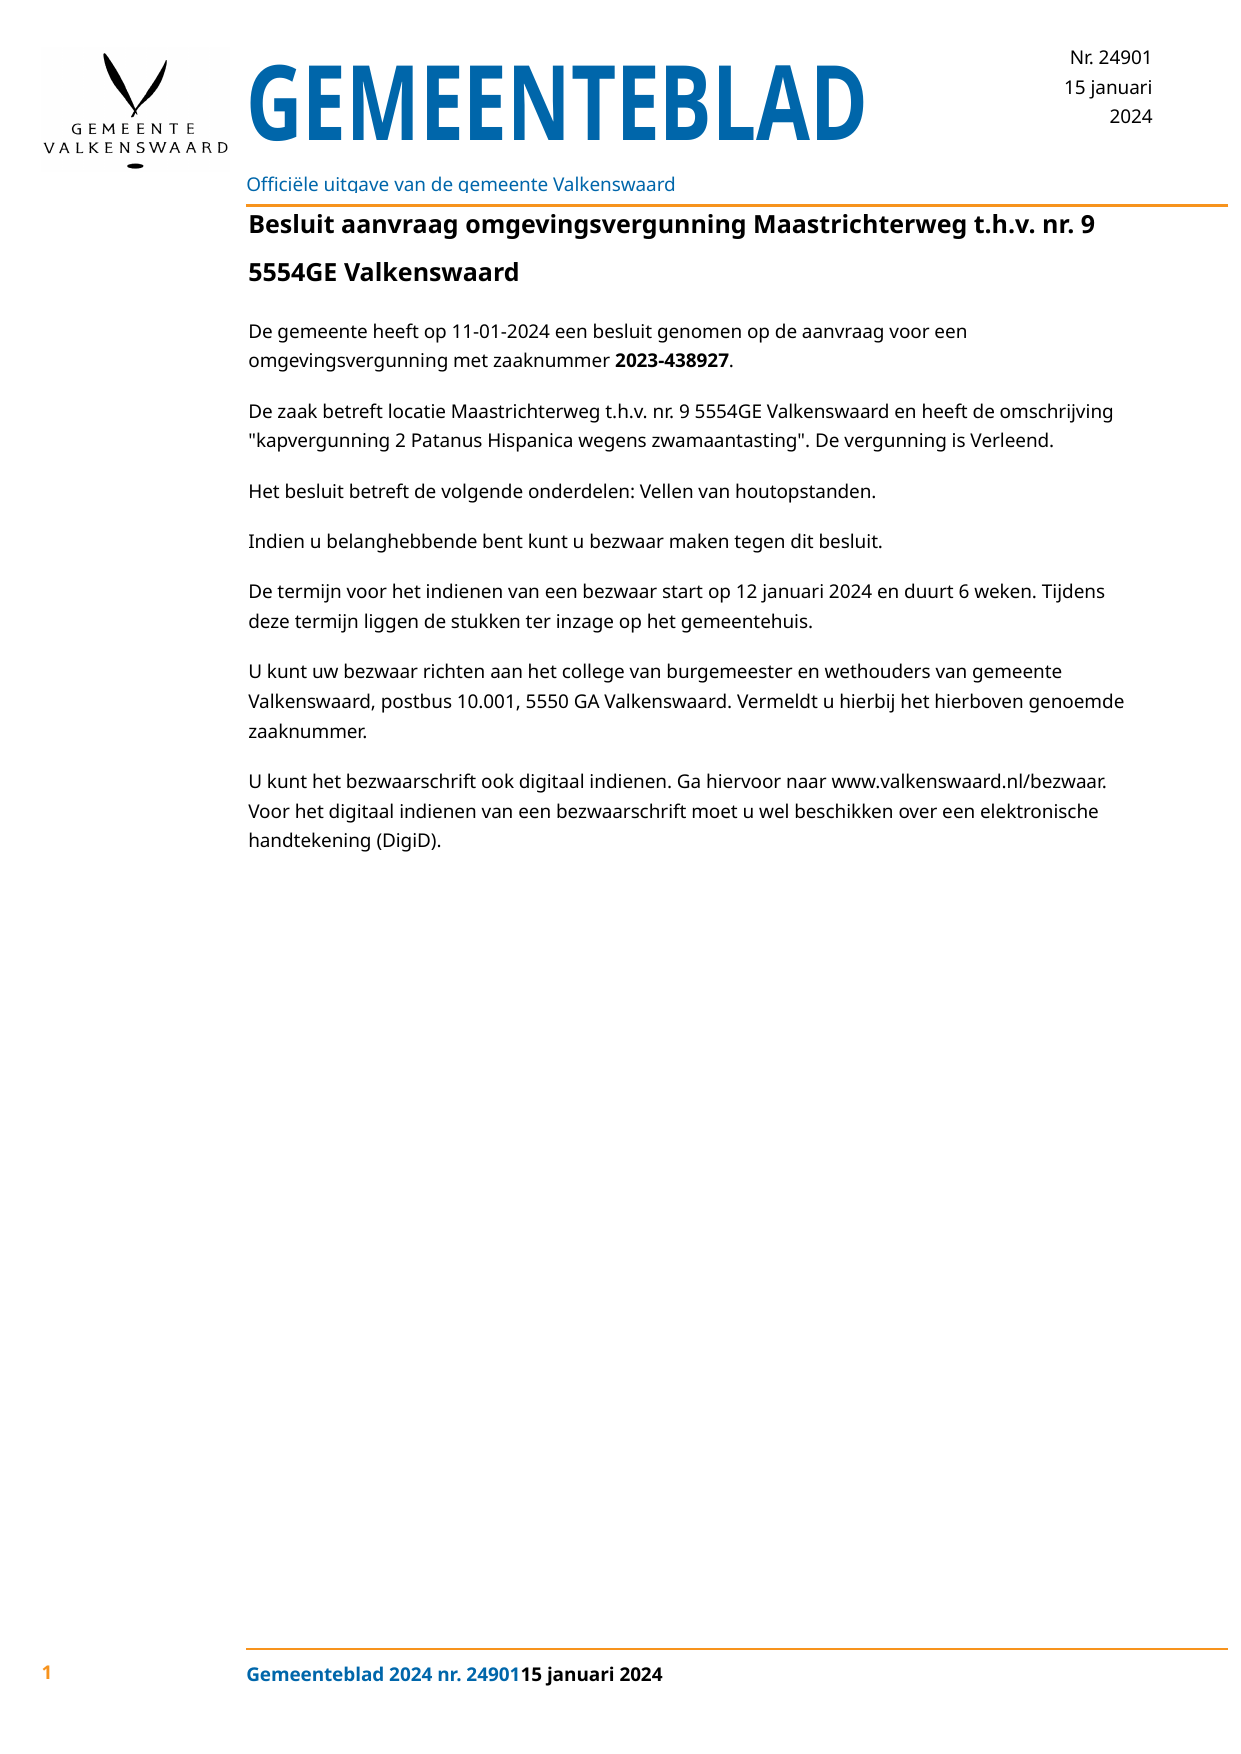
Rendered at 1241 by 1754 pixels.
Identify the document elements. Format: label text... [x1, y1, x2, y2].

text Besluit aanvraag omgevingsvergunning Maastrichterweg t.h.v. nr. 9 5554GE Valkenswaard [248, 207, 1152, 288]
text De gemeente heeft op 11-01-2024 een besluit genomen op de aanvraag voor een omgevingsvergunning met zaaknummer 2023-438927. [248, 318, 1152, 373]
text De zaak betreft locatie Maastrichterweg t.h.v. nr. 9 5554GE Valkenswaard en heeft de omschrijving "kapvergunning 2 Patanus Hispanica wegens zwamaantasting". De vergunning is Verleend. [248, 398, 1152, 453]
text Indien u belanghebbende bent kunt u bezwaar maken tegen dit besluit. [248, 528, 1152, 554]
picture [41, 47, 231, 172]
text Het besluit betreft de volgende onderdelen: Vellen van houtopstanden. [248, 478, 1152, 504]
text U kunt uw bezwaar richten aan het college van burgemeester en wethouders van gemeente Valkenswaard, postbus 10.001, 5550 GA Valkenswaard. Vermeldt u hierbij het hierboven genoemde zaaknummer. [248, 659, 1152, 744]
text De termijn voor het indienen van een bezwaar start op 12 januari 2024 en duurt 6 weken. Tijdens deze termijn liggen de stukken ter inzage op het gemeentehuis. [248, 579, 1152, 634]
text U kunt het bezwaarschrift ook digitaal indienen. Ga hiervoor naar www.valkenswaard.nl/bezwaar. Voor het digitaal indienen van een bezwaarschrift moet u wel beschikken over een elektronische handtekening (DigiD). [248, 768, 1152, 853]
